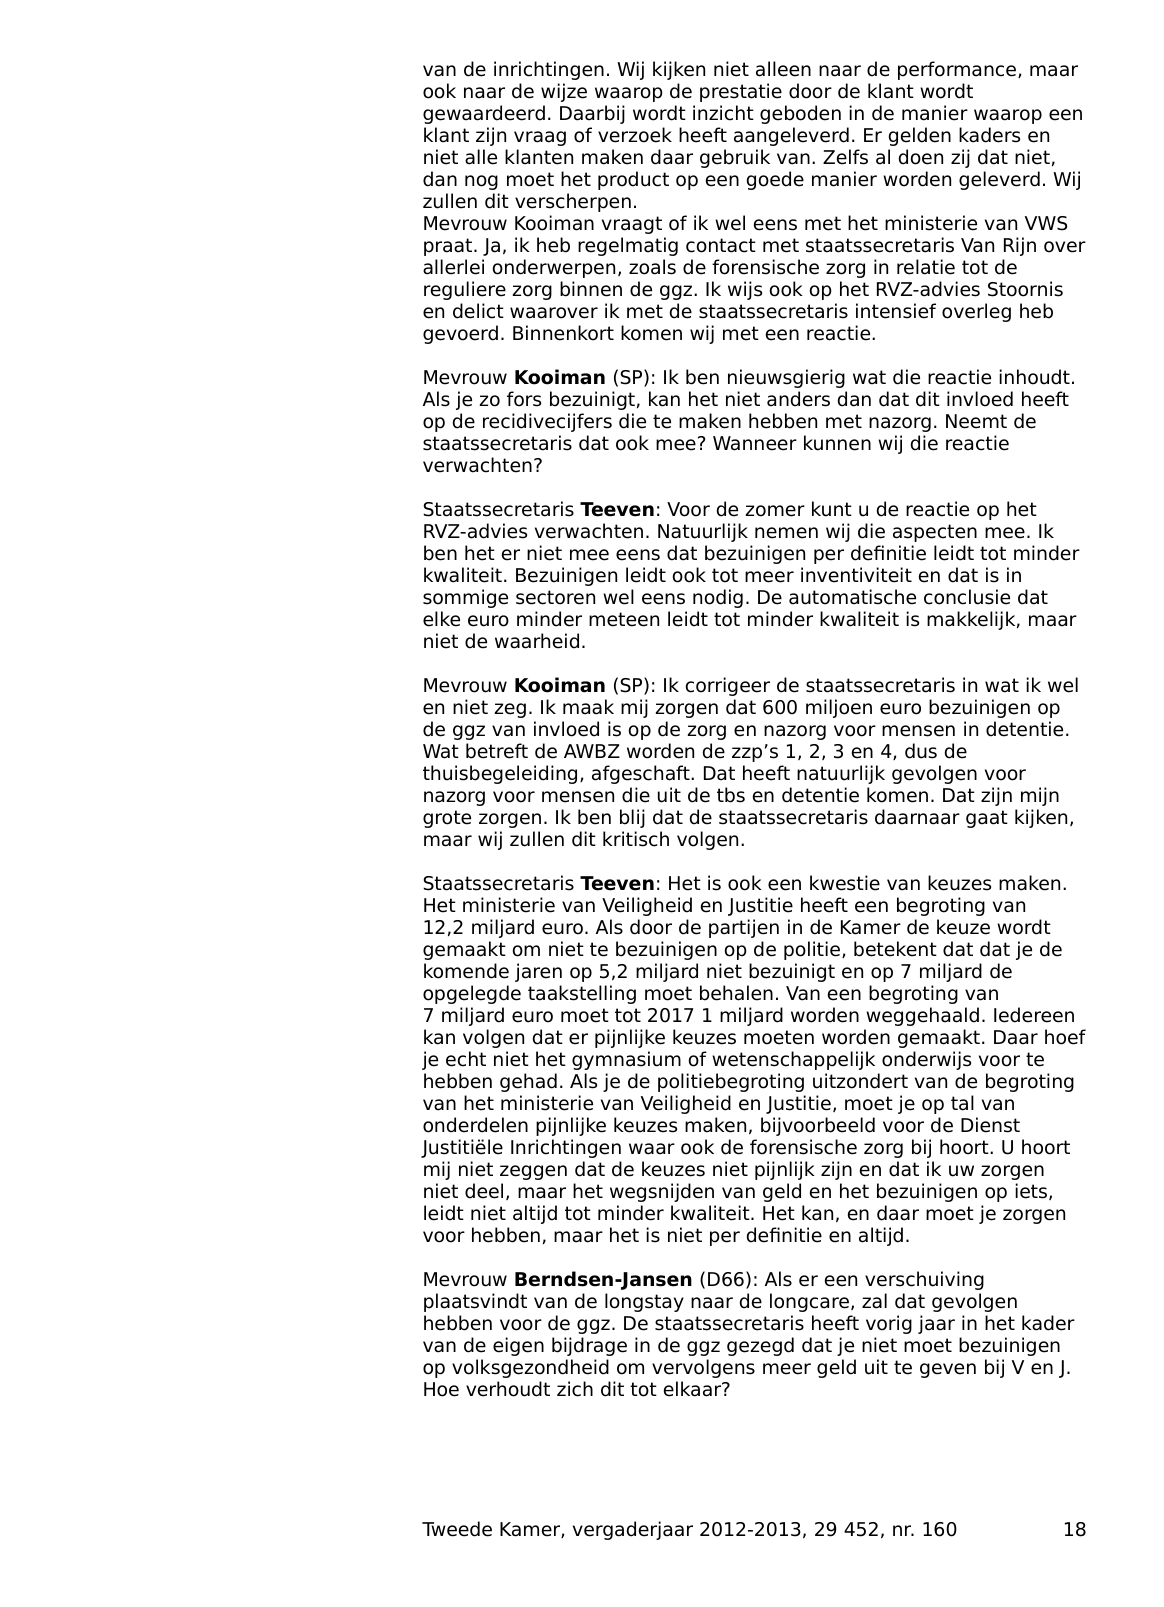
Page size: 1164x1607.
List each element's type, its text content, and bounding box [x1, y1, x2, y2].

text Staatssecretaris Teeven: Voor de zomer kunt u de reactie op het RVZ-advies verwachten. Natuurlijk nemen wij die aspecten mee. Ik ben het er niet mee eens dat bezuinigen per definitie leidt tot minder kwaliteit. Bezuinigen leidt ook tot meer inventiviteit en dat is in sommige sectoren wel eens nodig. De automatische conclusie dat elke euro minder meteen leidt tot minder kwaliteit is makkelijk, maar niet de waarheid. [422, 499, 1087, 653]
text Mevrouw Kooiman (SP): Ik ben nieuwsgierig wat die reactie inhoudt. Als je zo fors bezuinigt, kan het niet anders dan dat dit invloed heeft op de recidivecijfers die te maken hebben met nazorg. Neemt de staatssecretaris dat ook mee? Wanneer kunnen wij die reactie verwachten? [422, 367, 1087, 477]
text Mevrouw Berndsen-Jansen (D66): Als er een verschuiving plaatsvindt van de longstay naar de longcare, zal dat gevolgen hebben voor de ggz. De staatssecretaris heeft vorig jaar in het kader van de eigen bijdrage in de ggz gezegd dat je niet moet bezuinigen op volksgezondheid om vervolgens meer geld uit te geven bij V en J. Hoe verhoudt zich dit tot elkaar? [422, 1269, 1087, 1401]
text van de inrichtingen. Wij kijken niet alleen naar de performance, maar ook naar de wijze waarop de prestatie door de klant wordt gewaardeerd. Daarbij wordt inzicht geboden in de manier waarop een klant zijn vraag of verzoek heeft aangeleverd. Er gelden kaders en niet alle klanten maken daar gebruik van. Zelfs al doen zij dat niet, dan nog moet het product op een goede manier worden geleverd. Wij zullen dit verscherpen. [422, 59, 1087, 213]
text Mevrouw Kooiman vraagt of ik wel eens met het ministerie van VWS praat. Ja, ik heb regelmatig contact met staatssecretaris Van Rijn over allerlei onderwerpen, zoals de forensische zorg in relatie tot de reguliere zorg binnen de ggz. Ik wijs ook op het RVZ-advies Stoornis en delict waarover ik met de staatssecretaris intensief overleg heb gevoerd. Binnenkort komen wij met een reactie. [422, 213, 1087, 345]
text Mevrouw Kooiman (SP): Ik corrigeer de staatssecretaris in wat ik wel en niet zeg. Ik maak mij zorgen dat 600 miljoen euro bezuinigen op de ggz van invloed is op de zorg en nazorg voor mensen in detentie. Wat betreft de AWBZ worden de zzp’s 1, 2, 3 en 4, dus de thuisbegeleiding, afgeschaft. Dat heeft natuurlijk gevolgen voor nazorg voor mensen die uit de tbs en detentie komen. Dat zijn mijn grote zorgen. Ik ben blij dat de staatssecretaris daarnaar gaat kijken, maar wij zullen dit kritisch volgen. [422, 675, 1087, 851]
text Staatssecretaris Teeven: Het is ook een kwestie van keuzes maken. Het ministerie van Veiligheid en Justitie heeft een begroting van 12,2 miljard euro. Als door de partijen in de Kamer de keuze wordt gemaakt om niet te bezuinigen op de politie, betekent dat dat je de komende jaren op 5,2 miljard niet bezuinigt en op 7 miljard de opgelegde taakstelling moet behalen. Van een begroting van 7 miljard euro moet tot 2017 1 miljard worden weggehaald. Iedereen kan volgen dat er pijnlijke keuzes moeten worden gemaakt. Daar hoef je echt niet het gymnasium of wetenschappelijk onderwijs voor te hebben gehad. Als je de politiebegroting uitzondert van de begroting van het ministerie van Veiligheid en Justitie, moet je op tal van onderdelen pijnlijke keuzes maken, bijvoorbeeld voor de Dienst Justitiële Inrichtingen waar ook de forensische zorg bij hoort. U hoort mij niet zeggen dat de keuzes niet pijnlijk zijn en dat ik uw zorgen niet deel, maar het wegsnijden van geld en het bezuinigen op iets, leidt niet altijd tot minder kwaliteit. Het kan, en daar moet je zorgen voor hebben, maar het is niet per definitie en altijd. [422, 873, 1087, 1247]
